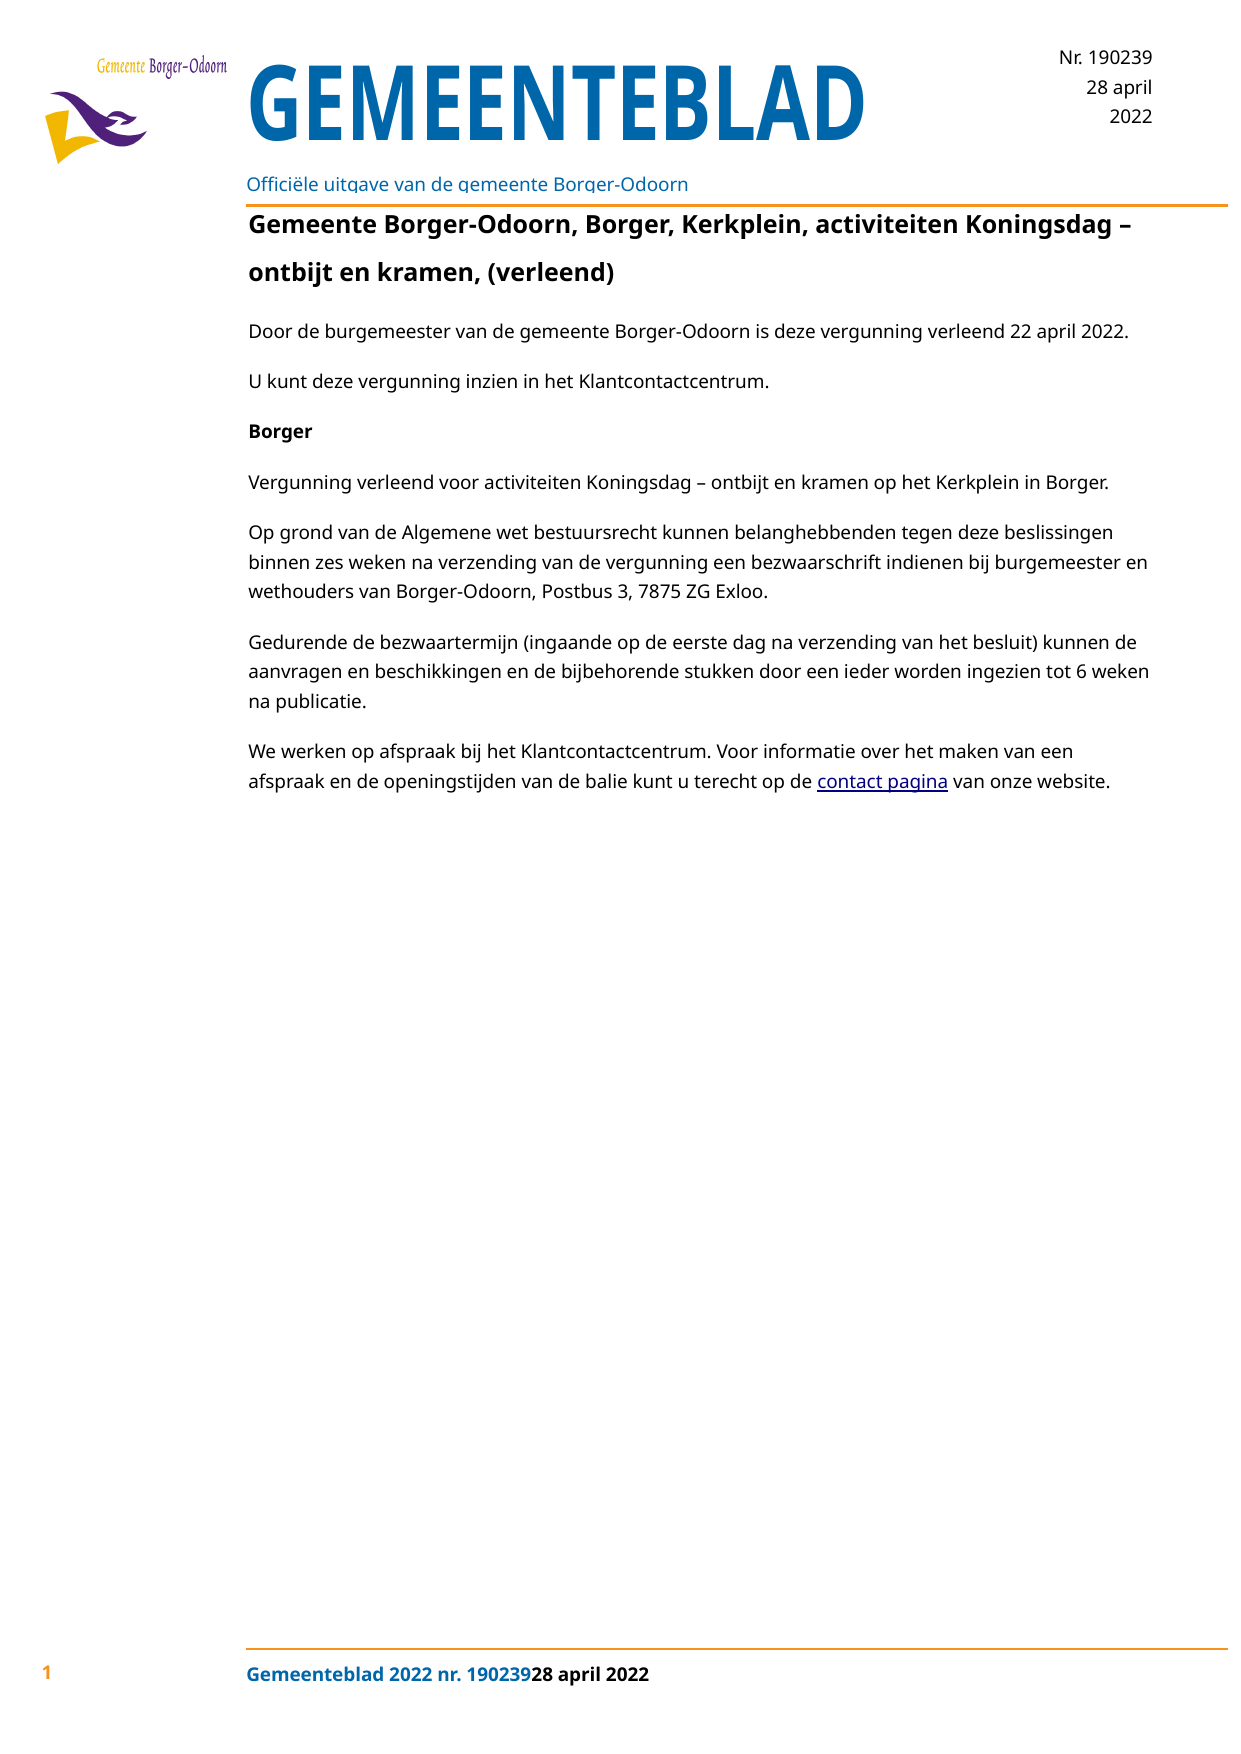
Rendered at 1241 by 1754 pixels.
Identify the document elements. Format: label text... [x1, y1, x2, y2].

text Gedurende de bezwaartermijn (ingaande op de eerste dag na verzending van het besluit) kunnen de aanvragen en beschikkingen en de bijbehorende stukken door een ieder worden ingezien tot 6 weken na publicatie. [248, 629, 1152, 714]
text Gemeente Borger-Odoorn, Borger, Kerkplein, activiteiten Koningsdag – ontbijt en kramen, (verleend) [248, 207, 1152, 288]
text Door de burgemeester van de gemeente Borger-Odoorn is deze vergunning verleend 22 april 2022. [248, 318, 1152, 344]
text U kunt deze vergunning inzien in het Klantcontactcentrum. [248, 368, 1152, 394]
text Borger [248, 419, 1152, 444]
text Vergunning verleend voor activiteiten Koningsdag – ontbijt en kramen op het Kerkplein in Borger. [248, 469, 1152, 495]
picture [41, 47, 231, 172]
text Op grond van de Algemene wet bestuursrecht kunnen belanghebbenden tegen deze beslissingen binnen zes weken na verzending van de vergunning een bezwaarschrift indienen bij burgemeester en wethouders van Borger-Odoorn, Postbus 3, 7875 ZG Exloo. [248, 519, 1152, 604]
text We werken op afspraak bij het Klantcontactcentrum. Voor informatie over het maken van een afspraak en de openingstijden van de balie kunt u terecht op de contact pagina van onze website. [248, 739, 1152, 794]
